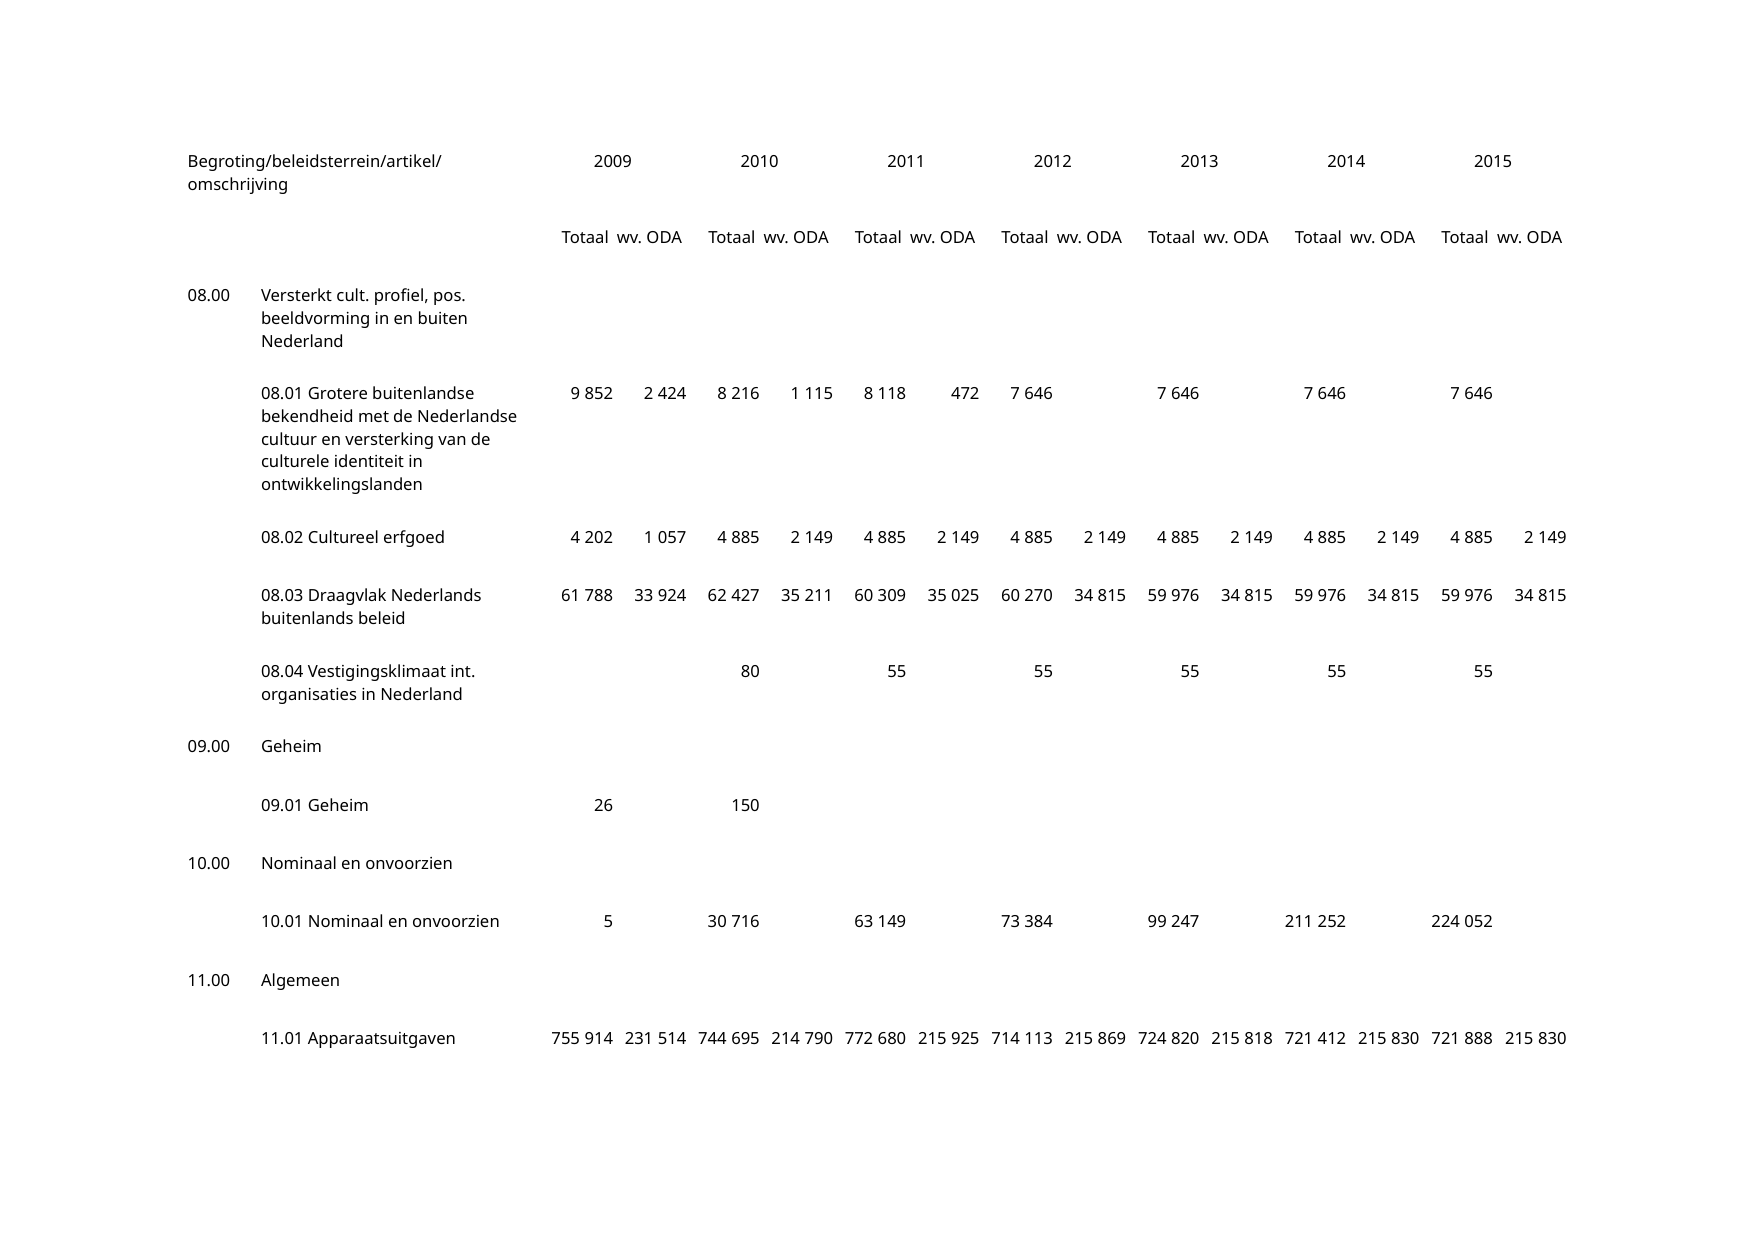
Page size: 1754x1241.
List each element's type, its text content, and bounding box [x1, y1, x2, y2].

table_cell 30 716 [686, 910, 759, 968]
table_cell [1199, 793, 1273, 852]
table_cell 33 924 [613, 584, 686, 659]
table_cell [188, 225, 261, 284]
table_cell 73 384 [979, 910, 1053, 968]
table_cell 62 427 [686, 584, 759, 659]
table_cell [1126, 735, 1199, 793]
table_header 2011 [833, 150, 979, 225]
table_cell [1419, 735, 1493, 793]
table_cell [1053, 659, 1126, 735]
table_cell [1493, 735, 1566, 793]
table_cell [760, 969, 833, 1027]
table_cell [188, 584, 261, 659]
table_cell Totaal [833, 225, 906, 284]
table_cell [686, 735, 759, 793]
table_cell [1346, 659, 1419, 735]
table_cell [1053, 793, 1126, 852]
table_cell [188, 526, 261, 584]
table_cell 4 885 [686, 526, 759, 584]
table_cell 10.01 Nominaal en onvoorzien [261, 910, 539, 968]
table_cell 724 820 [1126, 1027, 1199, 1085]
table_cell [1419, 969, 1493, 1027]
table_cell 26 [540, 793, 613, 852]
table_cell 59 976 [1126, 584, 1199, 659]
table_cell 211 252 [1273, 910, 1346, 968]
table_cell [979, 852, 1053, 910]
table_cell [1493, 659, 1566, 735]
table_cell 150 [686, 793, 759, 852]
table_cell 8 216 [686, 382, 759, 526]
table_cell 11.01 Apparaatsuitgaven [261, 1027, 539, 1085]
table_header 2012 [979, 150, 1126, 225]
table_cell 4 202 [540, 526, 613, 584]
table_cell [760, 659, 833, 735]
table_cell 9 852 [540, 382, 613, 526]
table_cell 772 680 [833, 1027, 906, 1085]
table_cell [540, 284, 613, 382]
table_cell [1346, 793, 1419, 852]
table_cell 4 885 [1126, 526, 1199, 584]
table_cell 4 885 [979, 526, 1053, 584]
table_cell [979, 793, 1053, 852]
table_cell [1053, 969, 1126, 1027]
table_cell 231 514 [613, 1027, 686, 1085]
table_cell [1126, 284, 1199, 382]
table_cell [1493, 969, 1566, 1027]
table_cell 214 790 [760, 1027, 833, 1085]
table_cell [540, 659, 613, 735]
table_cell wv. ODA [613, 225, 686, 284]
table_cell [540, 852, 613, 910]
table_cell 59 976 [1273, 584, 1346, 659]
table_cell [833, 852, 906, 910]
table_cell [760, 852, 833, 910]
table_cell [1493, 382, 1566, 526]
table_cell 7 646 [1419, 382, 1493, 526]
table_cell [1346, 910, 1419, 968]
table_cell [1126, 852, 1199, 910]
table_cell 59 976 [1419, 584, 1493, 659]
table_cell [979, 735, 1053, 793]
table_cell 7 646 [1126, 382, 1199, 526]
table_cell [833, 735, 906, 793]
table_cell [1053, 735, 1126, 793]
table_cell 08.04 Vestigingsklimaat int. organisaties in Nederland [261, 659, 539, 735]
table_cell [833, 969, 906, 1027]
table_cell 08.01 Grotere buitenlandse bekendheid met de Nederlandse cultuur en versterking van de culturele identiteit in ontwikkelingslanden [261, 382, 539, 526]
table_cell [1493, 284, 1566, 382]
table_cell wv. ODA [906, 225, 979, 284]
table_cell [1493, 852, 1566, 910]
table_cell [979, 284, 1053, 382]
table_cell 34 815 [1053, 584, 1126, 659]
table_cell [1199, 969, 1273, 1027]
table_cell Totaal [686, 225, 759, 284]
table_cell [1346, 382, 1419, 526]
table_cell [188, 382, 261, 526]
table_cell 35 025 [906, 584, 979, 659]
table_cell [1199, 735, 1273, 793]
table_cell [1053, 284, 1126, 382]
table_cell 755 914 [540, 1027, 613, 1085]
table_cell [1273, 735, 1346, 793]
table_cell 2 149 [1199, 526, 1273, 584]
table_cell [1053, 910, 1126, 968]
table_cell [188, 659, 261, 735]
table_cell [760, 910, 833, 968]
table_cell 721 888 [1419, 1027, 1493, 1085]
table_cell 215 925 [906, 1027, 979, 1085]
table_cell 215 830 [1346, 1027, 1419, 1085]
table_cell [613, 284, 686, 382]
table_cell [760, 284, 833, 382]
table_cell [1419, 284, 1493, 382]
table_cell 714 113 [979, 1027, 1053, 1085]
table_cell 8 118 [833, 382, 906, 526]
table_cell 55 [1419, 659, 1493, 735]
table_cell [613, 735, 686, 793]
table_cell 10.00 [188, 852, 261, 910]
table_cell [686, 969, 759, 1027]
table_cell Totaal [1126, 225, 1199, 284]
table_cell [906, 659, 979, 735]
table_header 2014 [1273, 150, 1419, 225]
table_cell Nominaal en onvoorzien [261, 852, 539, 910]
table_cell 4 885 [833, 526, 906, 584]
table_cell [906, 284, 979, 382]
table_cell [1493, 793, 1566, 852]
table_cell Totaal [1419, 225, 1493, 284]
table_cell [1273, 852, 1346, 910]
table_cell [540, 735, 613, 793]
table_cell [1126, 793, 1199, 852]
table_cell 472 [906, 382, 979, 526]
table_cell 744 695 [686, 1027, 759, 1085]
table_cell [188, 1027, 261, 1085]
table_cell [188, 793, 261, 852]
table_cell [613, 659, 686, 735]
table_cell [613, 793, 686, 852]
table_cell 1 115 [760, 382, 833, 526]
table_cell [1053, 382, 1126, 526]
table_cell [1346, 969, 1419, 1027]
table_cell 34 815 [1493, 584, 1566, 659]
table_cell Totaal [979, 225, 1053, 284]
table_cell 34 815 [1346, 584, 1419, 659]
table_cell 09.01 Geheim [261, 793, 539, 852]
table_cell wv. ODA [1346, 225, 1419, 284]
table_cell Versterkt cult. profiel, pos. beeldvorming in en buiten Nederland [261, 284, 539, 382]
table_cell [686, 852, 759, 910]
table_cell 4 885 [1273, 526, 1346, 584]
table_cell [906, 793, 979, 852]
table_cell [760, 735, 833, 793]
table_cell [613, 969, 686, 1027]
table_cell Totaal [540, 225, 613, 284]
table_cell 2 424 [613, 382, 686, 526]
table_cell wv. ODA [760, 225, 833, 284]
table_cell [906, 735, 979, 793]
table_cell 2 149 [1493, 526, 1566, 584]
table_cell 2 149 [760, 526, 833, 584]
table_cell 09.00 [188, 735, 261, 793]
table_cell 08.00 [188, 284, 261, 382]
table_cell [1419, 793, 1493, 852]
table_cell [1273, 969, 1346, 1027]
table_cell [1053, 852, 1126, 910]
table_cell [613, 910, 686, 968]
table_cell [1199, 284, 1273, 382]
table_cell 11.00 [188, 969, 261, 1027]
table_cell 215 830 [1493, 1027, 1566, 1085]
table_cell [1273, 284, 1346, 382]
table_cell 7 646 [979, 382, 1053, 526]
table_cell [760, 793, 833, 852]
table_cell wv. ODA [1053, 225, 1126, 284]
table_cell [686, 284, 759, 382]
table_cell 2 149 [906, 526, 979, 584]
table_cell [261, 225, 539, 284]
table_cell [833, 793, 906, 852]
table_cell 60 309 [833, 584, 906, 659]
table_cell [906, 910, 979, 968]
table_cell 60 270 [979, 584, 1053, 659]
table_cell 55 [979, 659, 1053, 735]
table_cell [613, 852, 686, 910]
table_cell 55 [1126, 659, 1199, 735]
table_cell [1199, 910, 1273, 968]
table_cell 5 [540, 910, 613, 968]
table_cell [906, 969, 979, 1027]
table_cell 1 057 [613, 526, 686, 584]
table_cell Geheim [261, 735, 539, 793]
table_cell [1346, 284, 1419, 382]
table_cell [1419, 852, 1493, 910]
table_cell [540, 969, 613, 1027]
table_cell [979, 969, 1053, 1027]
table_cell 55 [1273, 659, 1346, 735]
table_cell 2 149 [1053, 526, 1126, 584]
table_cell wv. ODA [1493, 225, 1566, 284]
table_cell [1126, 969, 1199, 1027]
table_cell [906, 852, 979, 910]
table_cell wv. ODA [1199, 225, 1273, 284]
table_cell 7 646 [1273, 382, 1346, 526]
table_cell 63 149 [833, 910, 906, 968]
table_cell [1493, 910, 1566, 968]
table_cell [1346, 852, 1419, 910]
table_cell [188, 910, 261, 968]
table_header 2015 [1419, 150, 1566, 225]
table_cell [833, 284, 906, 382]
table_header Begroting/beleidsterrein/artikel/omschrijving [188, 150, 539, 225]
table_cell Totaal [1273, 225, 1346, 284]
table_header 2010 [686, 150, 833, 225]
table_cell 08.02 Cultureel erfgoed [261, 526, 539, 584]
table_cell [1346, 735, 1419, 793]
table_cell 99 247 [1126, 910, 1199, 968]
table_header 2009 [540, 150, 686, 225]
table_cell 721 412 [1273, 1027, 1346, 1085]
table_cell 215 818 [1199, 1027, 1273, 1085]
table_cell 215 869 [1053, 1027, 1126, 1085]
table_cell 4 885 [1419, 526, 1493, 584]
table_cell 34 815 [1199, 584, 1273, 659]
table_cell 224 052 [1419, 910, 1493, 968]
table_cell 08.03 Draagvlak Nederlands buitenlands beleid [261, 584, 539, 659]
table_cell [1273, 793, 1346, 852]
table_cell 2 149 [1346, 526, 1419, 584]
table_cell [1199, 382, 1273, 526]
table_cell 35 211 [760, 584, 833, 659]
table_cell 80 [686, 659, 759, 735]
table_header 2013 [1126, 150, 1273, 225]
table_cell [1199, 659, 1273, 735]
table_cell 55 [833, 659, 906, 735]
table_cell 61 788 [540, 584, 613, 659]
table_cell [1199, 852, 1273, 910]
table_cell Algemeen [261, 969, 539, 1027]
